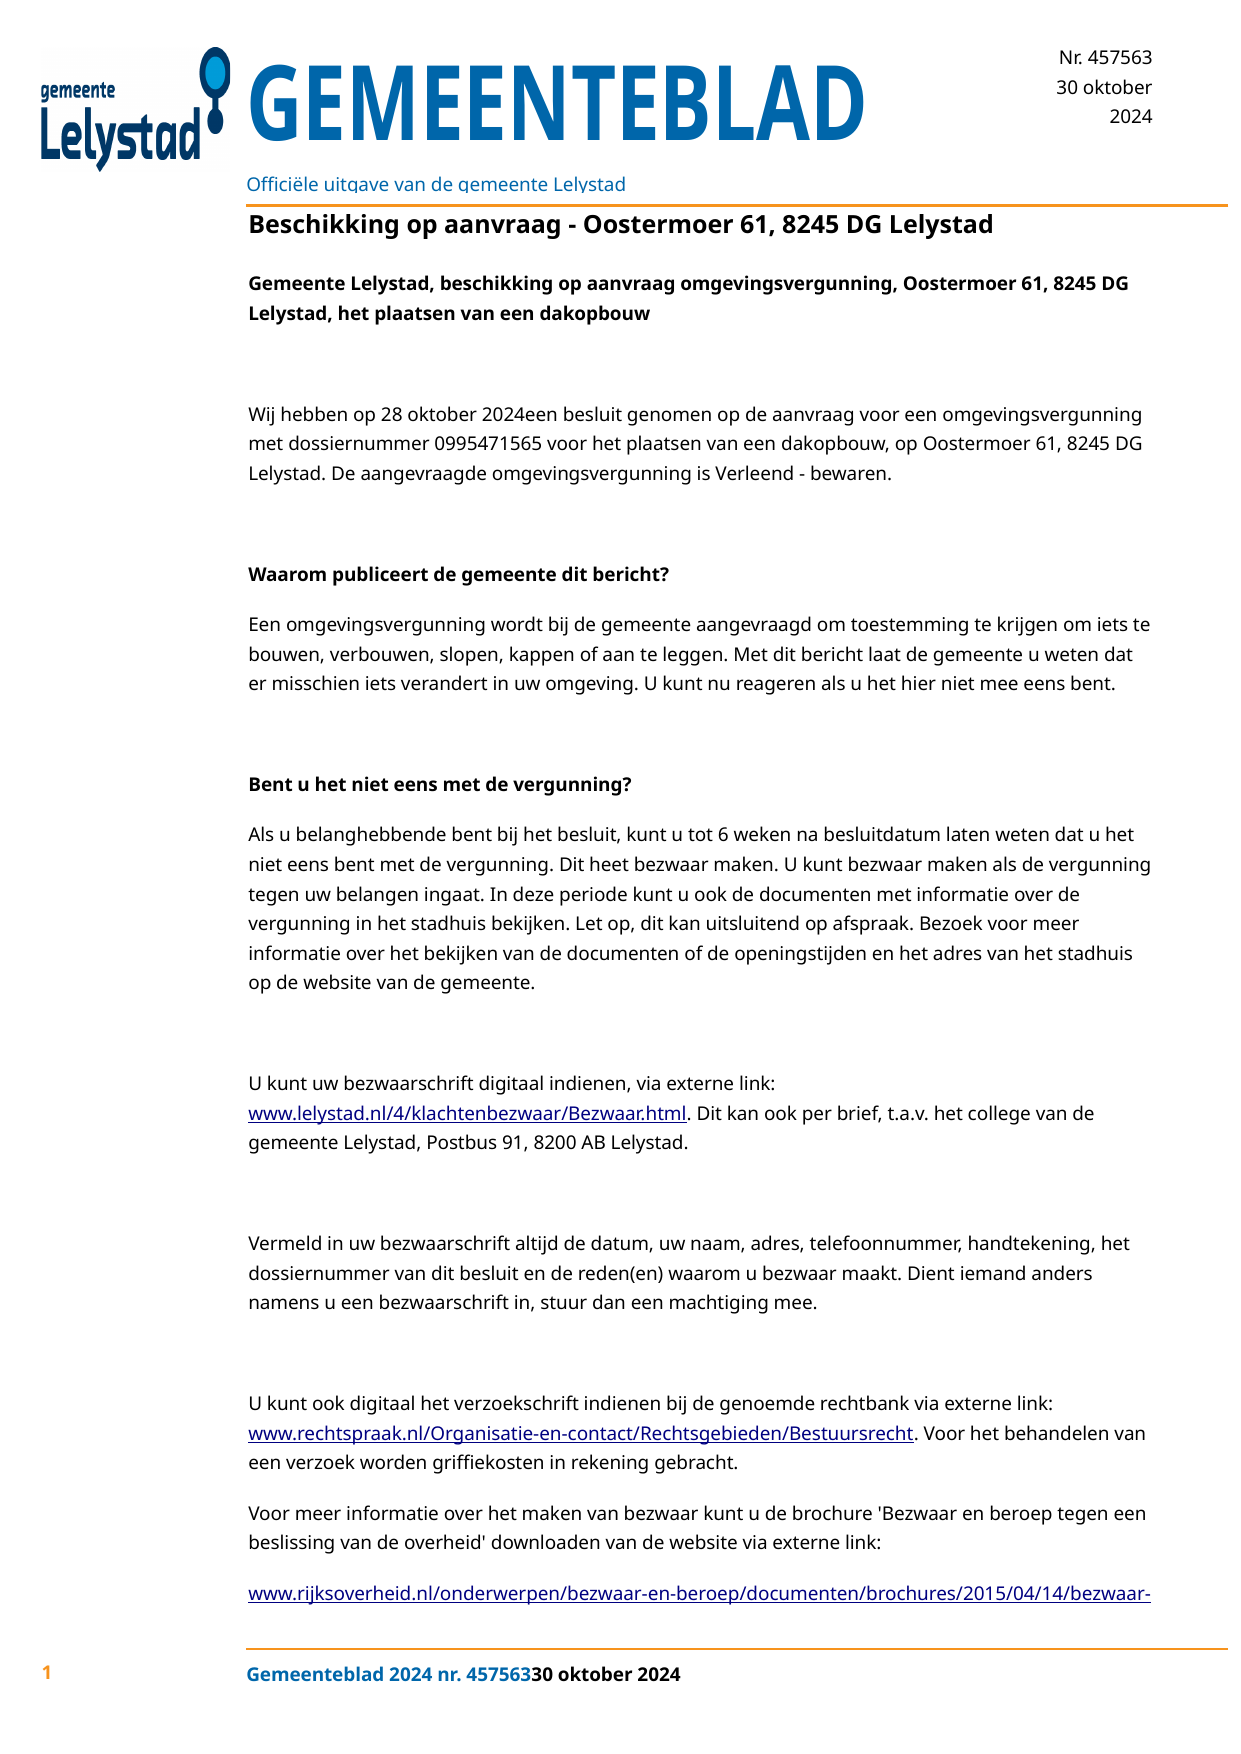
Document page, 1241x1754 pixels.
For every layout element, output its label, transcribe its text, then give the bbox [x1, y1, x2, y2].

text Waarom publiceert de gemeente dit bericht? [248, 561, 1152, 586]
text U kunt ook digitaal het verzoekschrift indienen bij de genoemde rechtbank via externe link: www.rechtspraak.nl/Organisatie-en-contact/Rechtsgebieden/Bestuursrecht. Voor het behandelen van een verzoek worden griffiekosten in rekening gebracht. [248, 1390, 1152, 1475]
text Beschikking op aanvraag - Oostermoer 61, 8245 DG Lelystad [248, 207, 1152, 241]
picture [41, 47, 231, 172]
text Een omgevingsvergunning wordt bij de gemeente aangevraagd om toestemming te krijgen om iets te bouwen, verbouwen, slopen, kappen of aan te leggen. Met dit bericht laat de gemeente u weten dat er misschien iets verandert in uw omgeving. U kunt nu reageren als u het hier niet mee eens bent. [248, 611, 1152, 696]
text Bent u het niet eens met de vergunning? [248, 771, 1152, 797]
text Gemeente Lelystad, beschikking op aanvraag omgevingsvergunning, Oostermoer 61, 8245 DG Lelystad, het plaatsen van een dakopbouw [248, 270, 1152, 326]
text Voor meer informatie over het maken van bezwaar kunt u de brochure 'Bezwaar en beroep tegen een beslissing van de overheid' downloaden van de website via externe link: [248, 1500, 1152, 1555]
text www.rijksoverheid.nl/onderwerpen/bezwaar-en-beroep/documenten/brochures/2015/04/14/bezwaar- [248, 1580, 1152, 1606]
text U kunt uw bezwaarschrift digitaal indienen, via externe link: www.lelystad.nl/4/klachtenbezwaar/Bezwaar.html. Dit kan ook per brief, t.a.v. het college van de gemeente Lelystad, Postbus 91, 8200 AB Lelystad. [248, 1070, 1152, 1155]
text Wij hebben op 28 oktober 2024een besluit genomen op de aanvraag voor een omgevingsvergunning met dossiernummer 0995471565 voor het plaatsen van een dakopbouw, op Oostermoer 61, 8245 DG Lelystad. De aangevraagde omgevingsvergunning is Verleend - bewaren. [248, 401, 1152, 486]
text Vermeld in uw bezwaarschrift altijd de datum, uw naam, adres, telefoonnummer, handtekening, het dossiernummer van dit besluit en de reden(en) waarom u bezwaar maakt. Dient iemand anders namens u een bezwaarschrift in, stuur dan een machtiging mee. [248, 1230, 1152, 1315]
text Als u belanghebbende bent bij het besluit, kunt u tot 6 weken na besluitdatum laten weten dat u het niet eens bent met de vergunning. Dit heet bezwaar maken. U kunt bezwaar maken als de vergunning tegen uw belangen ingaat. In deze periode kunt u ook de documenten met informatie over de vergunning in het stadhuis bekijken. Let op, dit kan uitsluitend op afspraak. Bezoek voor meer informatie over het bekijken van de documenten of de openingstijden en het adres van het stadhuis op de website van de gemeente. [248, 822, 1152, 995]
